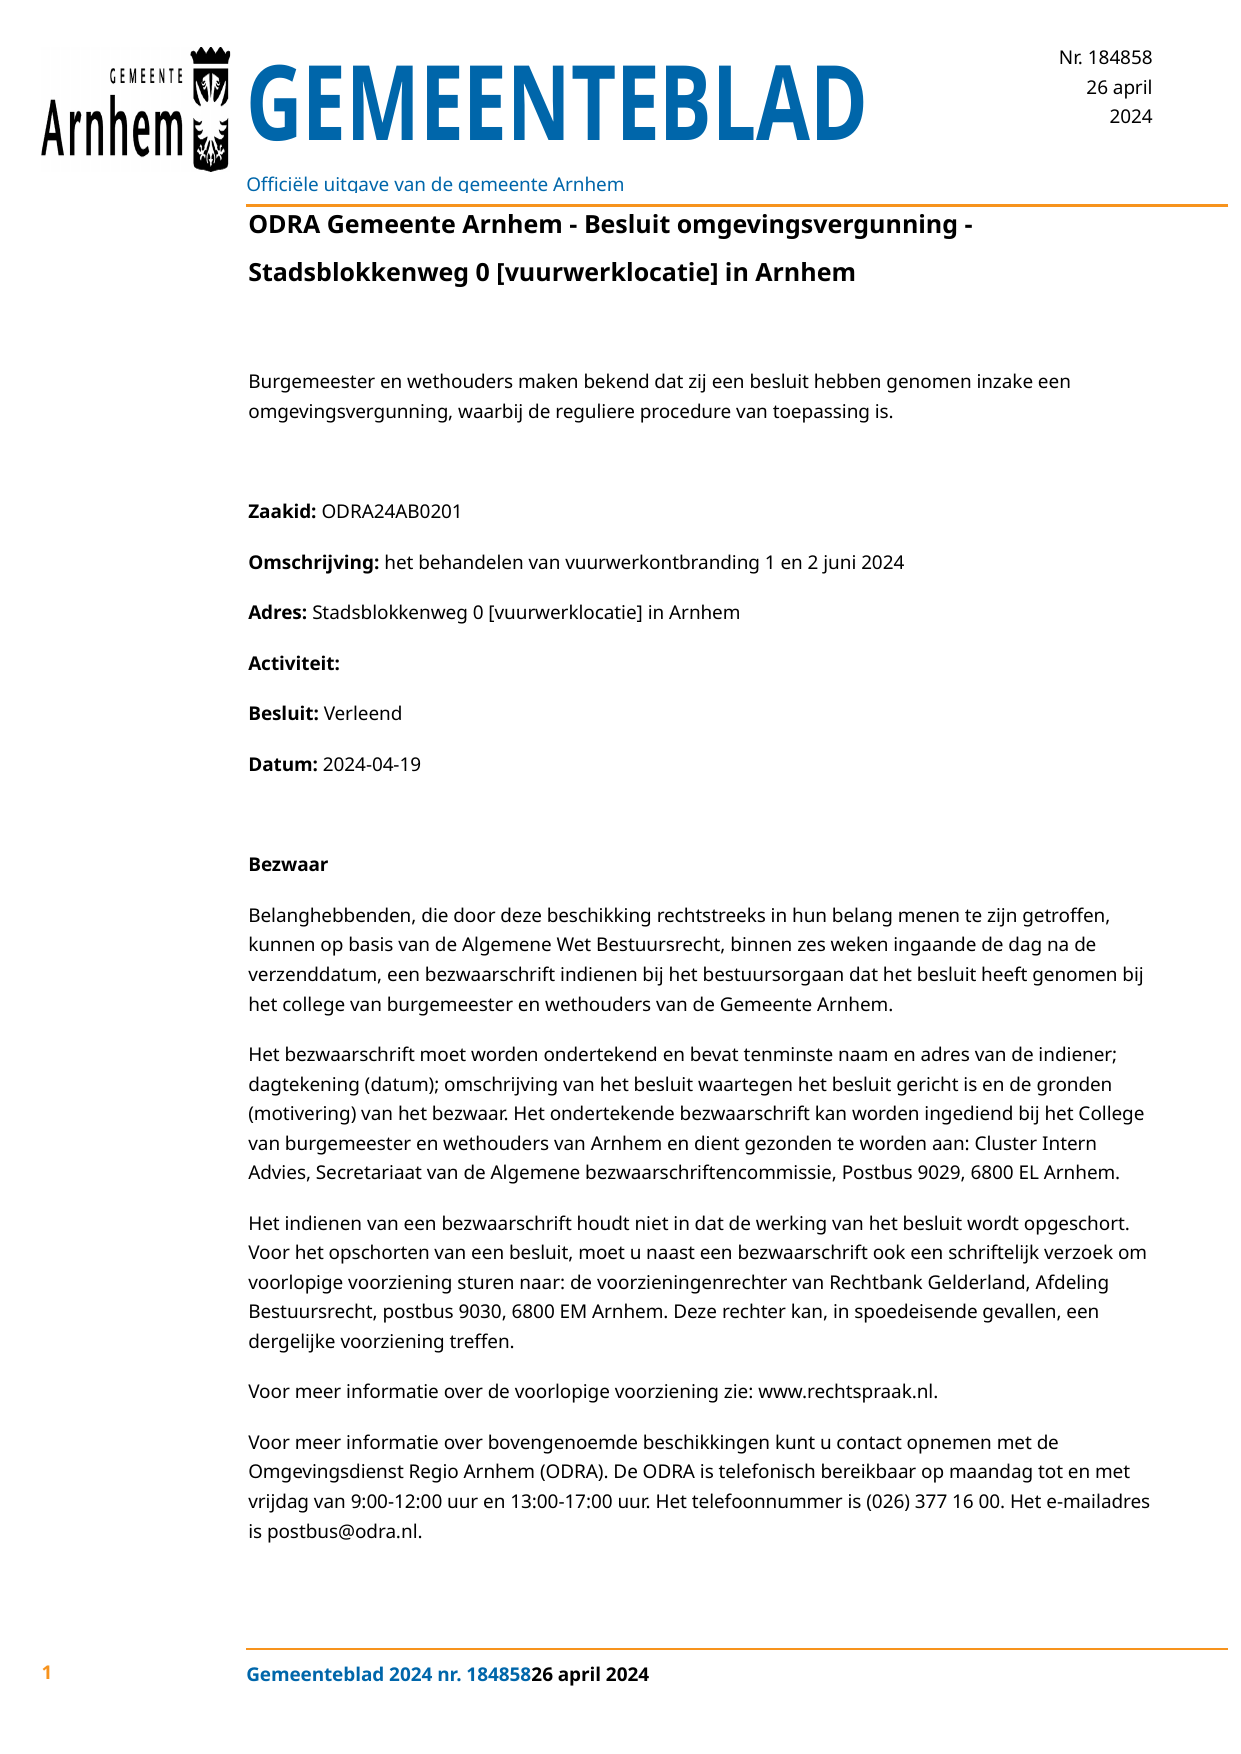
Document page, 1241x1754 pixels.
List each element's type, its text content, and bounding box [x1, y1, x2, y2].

text Datum: 2024-04-19 [248, 751, 1152, 777]
text Besluit: Verleend [248, 700, 1152, 726]
text Belanghebbenden, die door deze beschikking rechtstreeks in hun belang menen te zijn getroffen, kunnen op basis van de Algemene Wet Bestuursrecht, binnen zes weken ingaande de dag na de verzenddatum, een bezwaarschrift indienen bij het bestuursorgaan dat het besluit heeft genomen bij het college van burgemeester en wethouders van de Gemeente Arnhem. [248, 902, 1152, 1017]
text Het bezwaarschrift moet worden ondertekend en bevat tenminste naam en adres van de indiener; dagtekening (datum); omschrijving van het besluit waartegen het besluit gericht is en de gronden (motivering) van het bezwaar. Het ondertekende bezwaarschrift kan worden ingediend bij het College van burgemeester en wethouders van Arnhem en dient gezonden te worden aan: Cluster Intern Advies, Secretariaat van de Algemene bezwaarschriftencommissie, Postbus 9029, 6800 EL Arnhem. [248, 1041, 1152, 1185]
text Bezwaar [248, 852, 1152, 877]
text ODRA Gemeente Arnhem - Besluit omgevingsvergunning - Stadsblokkenweg 0 [vuurwerklocatie] in Arnhem [248, 207, 1152, 288]
text Voor meer informatie over de voorlopige voorziening zie: www.rechtspraak.nl. [248, 1379, 1152, 1404]
text Voor meer informatie over bovengenoemde beschikkingen kunt u contact opnemen met de Omgevingsdienst Regio Arnhem (ODRA). De ODRA is telefonisch bereikbaar op maandag tot en met vrijdag van 9:00-12:00 uur en 13:00-17:00 uur. Het telefoonnummer is (026) 377 16 00. Het e-mailadres is postbus@odra.nl. [248, 1429, 1152, 1544]
text Het indienen van een bezwaarschrift houdt niet in dat de werking van het besluit wordt opgeschort. Voor het opschorten van een besluit, moet u naast een bezwaarschrift ook een schriftelijk verzoek om voorlopige voorziening sturen naar: de voorzieningenrechter van Rechtbank Gelderland, Afdeling Bestuursrecht, postbus 9030, 6800 EM Arnhem. Deze rechter kan, in spoedeisende gevallen, een dergelijke voorziening treffen. [248, 1210, 1152, 1354]
text Activiteit: [248, 650, 1152, 676]
text Adres: Stadsblokkenweg 0 [vuurwerklocatie] in Arnhem [248, 599, 1152, 625]
picture [41, 47, 231, 172]
text Zaakid: ODRA24AB0201 [248, 499, 1152, 524]
text Burgemeester en wethouders maken bekend dat zij een besluit hebben genomen inzake een omgevingsvergunning, waarbij de reguliere procedure van toepassing is. [248, 368, 1152, 424]
text Omschrijving: het behandelen van vuurwerkontbranding 1 en 2 juni 2024 [248, 549, 1152, 575]
